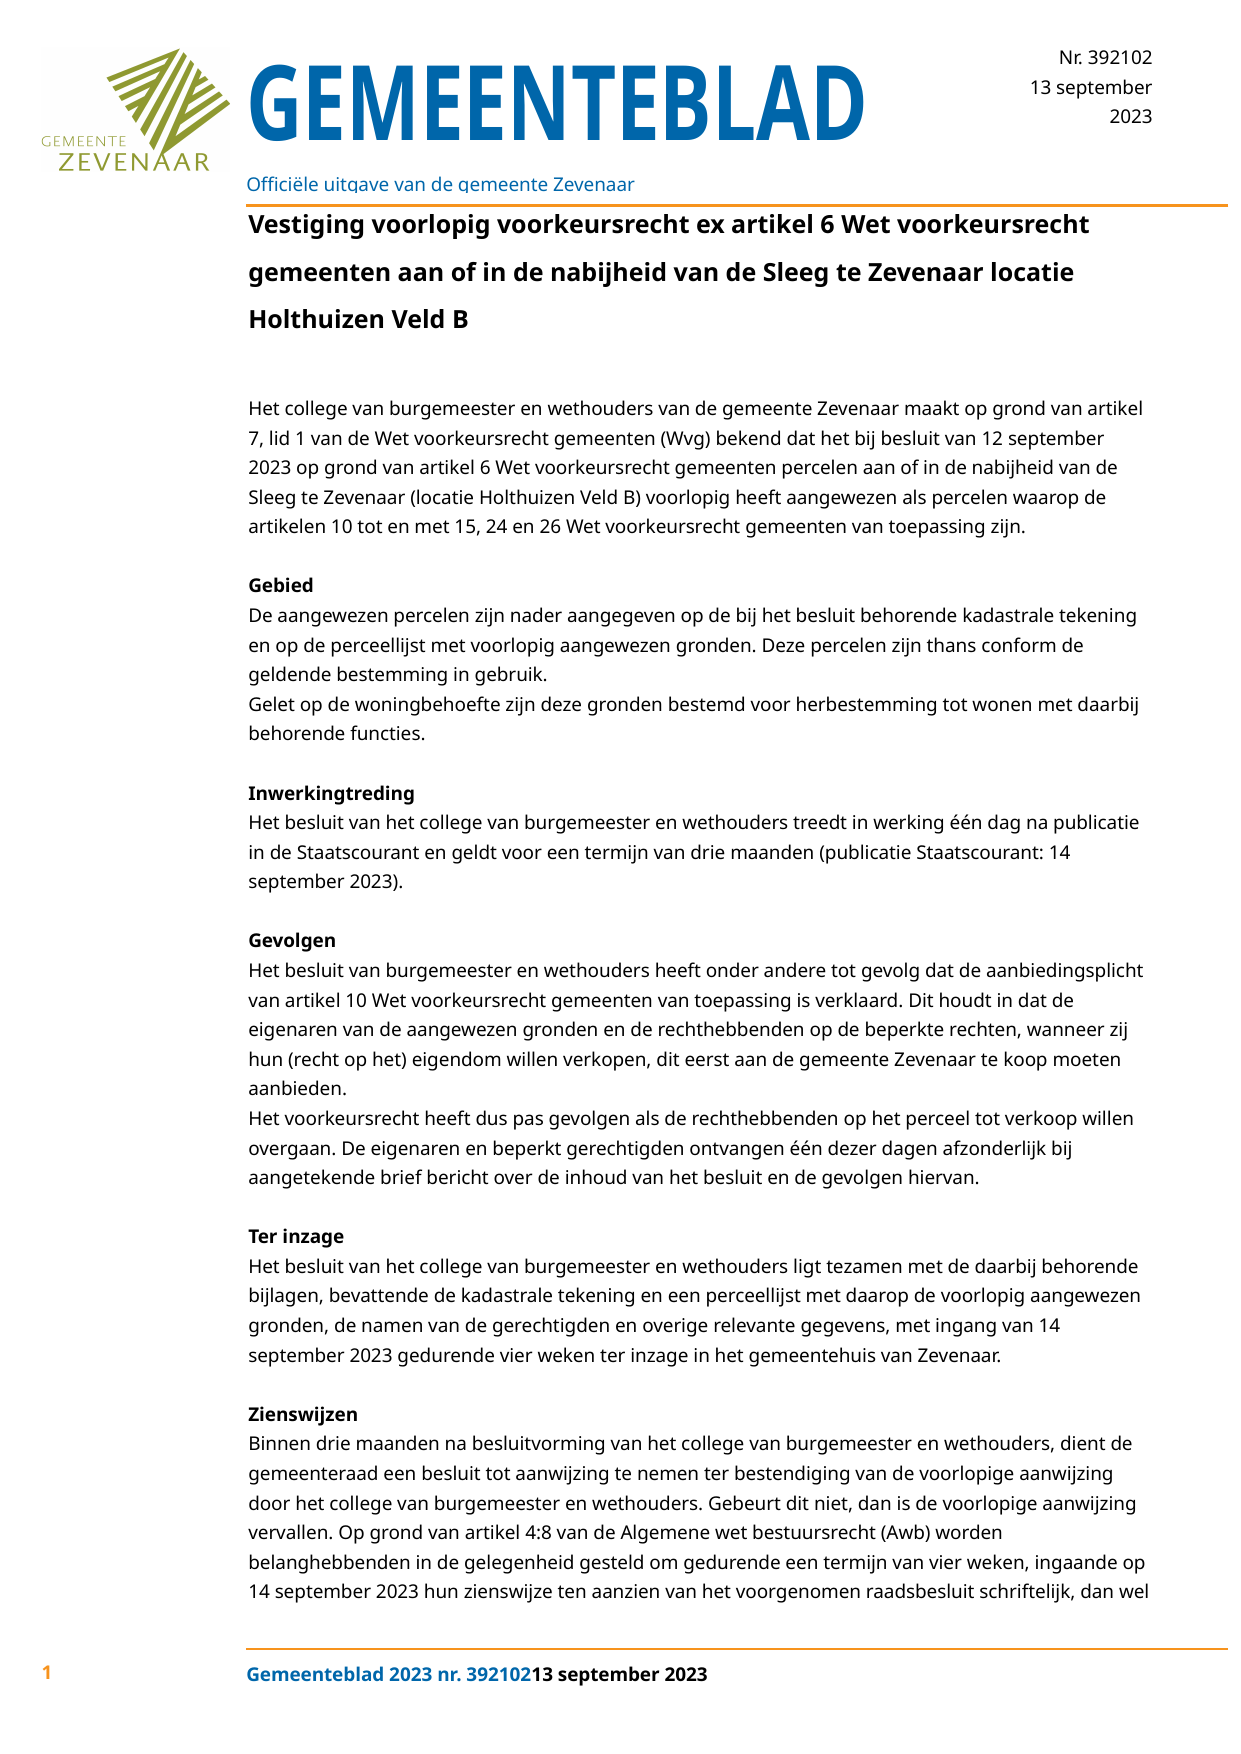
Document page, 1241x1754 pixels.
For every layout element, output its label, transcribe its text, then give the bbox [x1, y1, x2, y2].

text Inwerkingtreding [248, 780, 1152, 805]
text De aangewezen percelen zijn nader aangegeven op de bij het besluit behorende kadastrale tekening en op de perceellijst met voorlopig aangewezen gronden. Deze percelen zijn thans conform de geldende bestemming in gebruik. [248, 602, 1152, 687]
text Het college van burgemeester en wethouders van de gemeente Zevenaar maakt op grond van artikel 7, lid 1 van de Wet voorkeursrecht gemeenten (Wvg) bekend dat het bij besluit van 12 september 2023 op grond van artikel 6 Wet voorkeursrecht gemeenten percelen aan of in de nabijheid van de Sleeg te Zevenaar (locatie Holthuizen Veld B) voorlopig heeft aangewezen als percelen waarop de artikelen 10 tot en met 15, 24 en 26 Wet voorkeursrecht gemeenten van toepassing zijn. [248, 395, 1152, 539]
text Het besluit van burgemeester en wethouders heeft onder andere tot gevolg dat de aanbiedingsplicht van artikel 10 Wet voorkeursrecht gemeenten van toepassing is verklaard. Dit houdt in dat de eigenaren van de aangewezen gronden en de rechthebbenden op de beperkte rechten, wanneer zij hun (recht op het) eigendom willen verkopen, dit eerst aan de gemeente Zevenaar te koop moeten aanbieden. [248, 957, 1152, 1101]
text Het voorkeursrecht heeft dus pas gevolgen als de rechthebbenden op het perceel tot verkoop willen overgaan. De eigenaren en beperkt gerechtigden ontvangen één dezer dagen afzonderlijk bij aangetekende brief bericht over de inhoud van het besluit en de gevolgen hiervan. [248, 1105, 1152, 1190]
text Ter inzage [248, 1223, 1152, 1249]
text Het besluit van het college van burgemeester en wethouders treedt in werking één dag na publicatie in de Staatscourant en geldt voor een termijn van drie maanden (publicatie Staatscourant: 14 september 2023). [248, 809, 1152, 894]
text Vestiging voorlopig voorkeursrecht ex artikel 6 Wet voorkeursrecht gemeenten aan of in de nabijheid van de Sleeg te Zevenaar locatie Holthuizen Veld B [248, 207, 1152, 336]
text Gevolgen [248, 928, 1152, 953]
text Gelet op de woningbehoefte zijn deze gronden bestemd voor herbestemming tot wonen met daarbij behorende functies. [248, 691, 1152, 746]
text Zienswijzen [248, 1401, 1152, 1427]
text Gebied [248, 573, 1152, 598]
text Binnen drie maanden na besluitvorming van het college van burgemeester en wethouders, dient de gemeenteraad een besluit tot aanwijzing te nemen ter bestendiging van de voorlopige aanwijzing door het college van burgemeester en wethouders. Gebeurt dit niet, dan is de voorlopige aanwijzing vervallen. Op grond van artikel 4:8 van de Algemene wet bestuursrecht (Awb) worden belanghebbenden in de gelegenheid gesteld om gedurende een termijn van vier weken, ingaande op 14 september 2023 hun zienswijze ten aanzien van het voorgenomen raadsbesluit schriftelijk, dan wel [248, 1431, 1152, 1604]
text Het besluit van het college van burgemeester en wethouders ligt tezamen met de daarbij behorende bijlagen, bevattende de kadastrale tekening en een perceellijst met daarop de voorlopig aangewezen gronden, de namen van de gerechtigden en overige relevante gegevens, met ingang van 14 september 2023 gedurende vier weken ter inzage in het gemeentehuis van Zevenaar. [248, 1253, 1152, 1367]
picture [41, 47, 231, 172]
